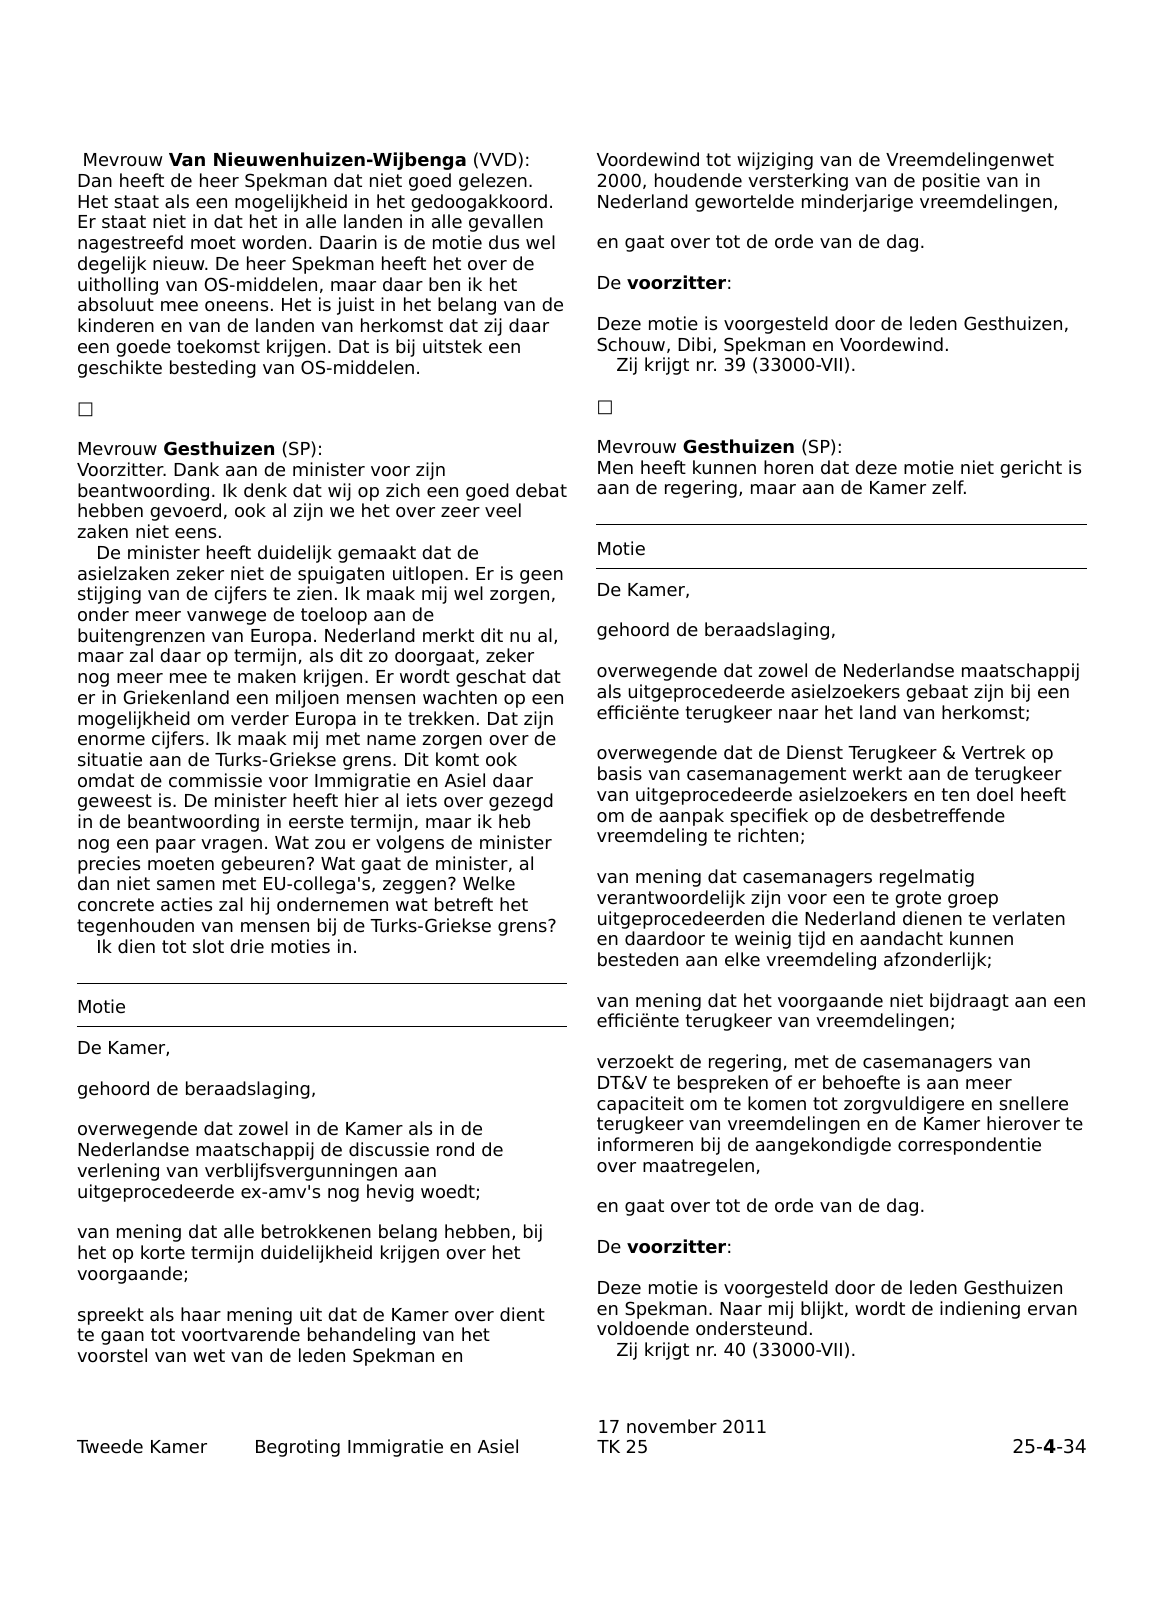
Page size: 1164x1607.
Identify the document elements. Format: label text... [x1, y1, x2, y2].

text verzoekt de regering, met de casemanagers van DT&V te bespreken of er behoefte is aan meer capaciteit om te komen tot zorgvuldigere en snellere terugkeer van vreemdelingen en de Kamer hierover te informeren bij de aangekondigde correspondentie over maatregelen, [596, 1052, 1087, 1176]
text Mevrouw Gesthuizen (SP): [596, 437, 1087, 457]
text en gaat over tot de orde van de dag. [596, 232, 1087, 253]
text gehoord de beraadslaging, [596, 620, 1087, 641]
text De minister heeft duidelijk gemaakt dat de asielzaken zeker niet de spuigaten uitlopen. Er is geen stijging van de cijfers te zien. Ik maak mij wel zorgen, onder meer vanwege de toeloop aan de buitengrenzen van Europa. Nederland merkt dit nu al, maar zal daar op termijn, als dit zo doorgaat, zeker nog meer mee te maken krijgen. Er wordt geschat dat er in Griekenland een miljoen mensen wachten op een mogelijkheid om verder Europa in te trekken. Dat zijn enorme cijfers. Ik maak mij met name zorgen over de situatie aan de Turks-Griekse grens. Dit komt ook omdat de commissie voor Immigratie en Asiel daar geweest is. De minister heeft hier al iets over gezegd in de beantwoording in eerste termijn, maar ik heb nog een paar vragen. Wat zou er volgens de minister precies moeten gebeuren? Wat gaat de minister, al dan niet samen met EU-collega's, zeggen? Welke concrete acties zal hij ondernemen wat betreft het tegenhouden van mensen bij de Turks-Griekse grens? [77, 543, 567, 936]
text Deze motie is voorgesteld door de leden Gesthuizen, Schouw, Dibi, Spekman en Voordewind. [596, 314, 1087, 355]
text De voorzitter: [596, 1237, 1087, 1258]
text Zij krijgt nr. 40 (33000-VII). [596, 1340, 1087, 1361]
text Dan heeft de heer Spekman dat niet goed gelezen. Het staat als een mogelijkheid in het gedoogakkoord. Er staat niet in dat het in alle landen in alle gevallen nagestreefd moet worden. Daarin is de motie dus wel degelijk nieuw. De heer Spekman heeft het over de uitholling van OS-middelen, maar daar ben ik het absoluut mee oneens. Het is juist in het belang van de kinderen en van de landen van herkomst dat zij daar een goede toekomst krijgen. Dat is bij uitstek een geschikte besteding van OS-middelen. [77, 171, 567, 378]
text Motie [77, 997, 567, 1018]
text overwegende dat de Dienst Terugkeer & Vertrek op basis van casemanagement werkt aan de terugkeer van uitgeprocedeerde asielzoekers en ten doel heeft om de aanpak specifiek op de desbetreffende vreemdeling te richten; [596, 743, 1087, 847]
text □ [77, 398, 567, 419]
text Mevrouw Gesthuizen (SP): [77, 439, 567, 460]
text De voorzitter: [596, 273, 1087, 294]
text Motie [596, 539, 1087, 559]
text Voordewind tot wijziging van de Vreemdelingenwet 2000, houdende versterking van de positie van in Nederland gewortelde minderjarige vreemdelingen, [596, 150, 1087, 212]
text Men heeft kunnen horen dat deze motie niet gericht is aan de regering, maar aan de Kamer zelf. [596, 457, 1087, 499]
text spreekt als haar mening uit dat de Kamer over dient te gaan tot voortvarende behandeling van het voorstel van wet van de leden Spekman en [77, 1304, 567, 1367]
text overwegende dat zowel in de Kamer als in de Nederlandse maatschappij de discussie rond de verlening van verblijfsvergunningen aan uitgeprocedeerde ex-amv's nog hevig woedt; [77, 1119, 567, 1202]
text van mening dat het voorgaande niet bijdraagt aan een efficiënte terugkeer van vreemdelingen; [596, 991, 1087, 1032]
text van mening dat casemanagers regelmatig verantwoordelijk zijn voor een te grote groep uitgeprocedeerden die Nederland dienen te verlaten en daardoor te weinig tijd en aandacht kunnen besteden aan elke vreemdeling afzonderlijk; [596, 867, 1087, 971]
text Zij krijgt nr. 39 (33000-VII). [596, 355, 1087, 376]
text van mening dat alle betrokkenen belang hebben, bij het op korte termijn duidelijkheid krijgen over het voorgaande; [77, 1222, 567, 1284]
text Mevrouw Van Nieuwenhuizen-Wijbenga (VVD): [77, 150, 567, 171]
text Deze motie is voorgesteld door de leden Gesthuizen en Spekman. Naar mij blijkt, wordt de indiening ervan voldoende ondersteund. [596, 1278, 1087, 1340]
text De Kamer, [596, 579, 1087, 600]
text overwegende dat zowel de Nederlandse maatschappij als uitgeprocedeerde asielzoekers gebaat zijn bij een efficiënte terugkeer naar het land van herkomst; [596, 661, 1087, 723]
text en gaat over tot de orde van de dag. [596, 1196, 1087, 1217]
text gehoord de beraadslaging, [77, 1078, 567, 1099]
text De Kamer, [77, 1038, 567, 1058]
text □ [596, 396, 1087, 417]
text Ik dien tot slot drie moties in. [77, 936, 567, 957]
text Voorzitter. Dank aan de minister voor zijn beantwoording. Ik denk dat wij op zich een goed debat hebben gevoerd, ook al zijn we het over zeer veel zaken niet eens. [77, 460, 567, 543]
